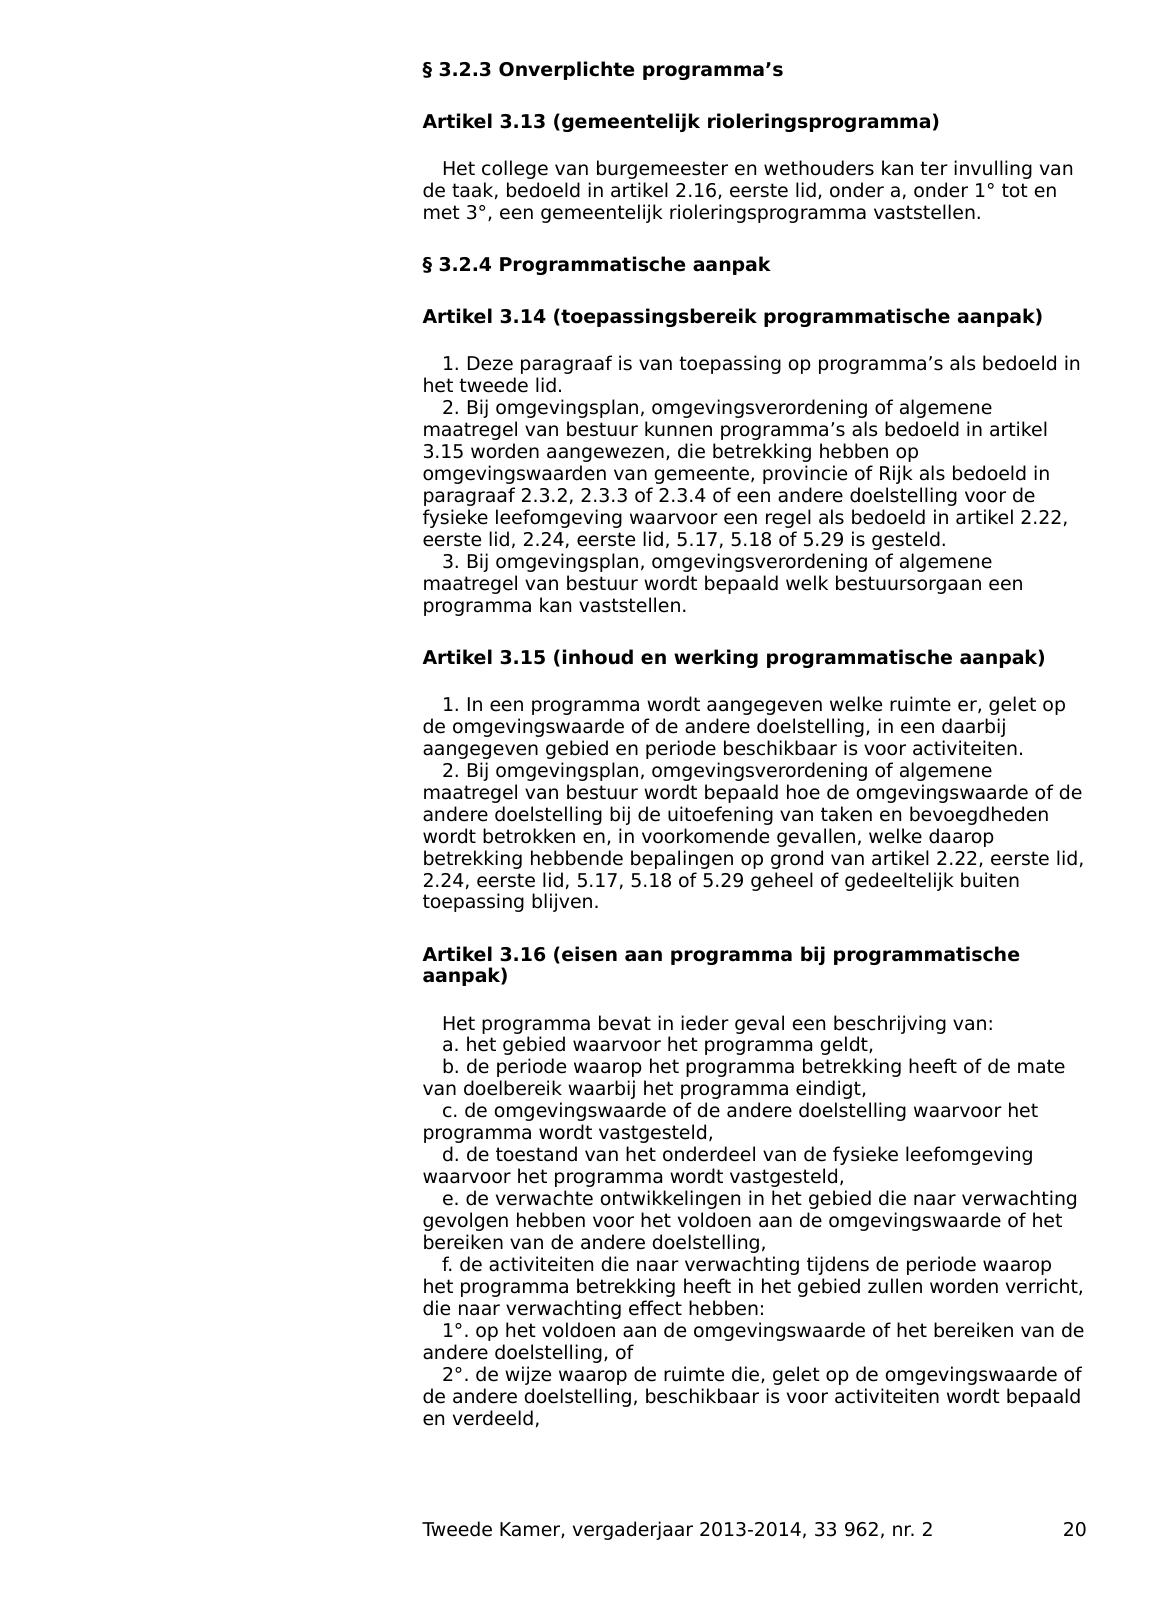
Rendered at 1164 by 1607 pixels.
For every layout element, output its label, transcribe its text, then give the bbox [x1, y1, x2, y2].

text 1. In een programma wordt aangegeven welke ruimte er, gelet op de omgevingswaarde of de andere doelstelling, in een daarbij aangegeven gebied en periode beschikbaar is voor activiteiten. [422, 694, 1087, 759]
text 3. Bij omgevingsplan, omgevingsverordening of algemene maatregel van bestuur wordt bepaald welk bestuursorgaan een programma kan vaststellen. [422, 551, 1087, 617]
text a. het gebied waarvoor het programma geldt, [422, 1034, 1087, 1056]
text f. de activiteiten die naar verwachting tijdens de periode waarop het programma betrekking heeft in het gebied zullen worden verricht, die naar verwachting effect hebben: [422, 1254, 1087, 1320]
text Het programma bevat in ieder geval een beschrijving van: [422, 1012, 1087, 1034]
text e. de verwachte ontwikkelingen in het gebied die naar verwachting gevolgen hebben voor het voldoen aan de omgevingswaarde of het bereiken van de andere doelstelling, [422, 1188, 1087, 1254]
subtitle Artikel 3.16 (eisen aan programma bij programmatische aanpak) [422, 943, 1087, 987]
text 2°. de wijze waarop de ruimte die, gelet op de omgevingswaarde of de andere doelstelling, beschikbaar is voor activiteiten wordt bepaald en verdeeld, [422, 1364, 1087, 1430]
text c. de omgevingswaarde of de andere doelstelling waarvoor het programma wordt vastgesteld, [422, 1100, 1087, 1144]
subtitle § 3.2.3 Onverplichte programma’s [422, 59, 1087, 81]
text d. de toestand van het onderdeel van de fysieke leefomgeving waarvoor het programma wordt vastgesteld, [422, 1144, 1087, 1188]
text 2. Bij omgevingsplan, omgevingsverordening of algemene maatregel van bestuur wordt bepaald hoe de omgevingswaarde of de andere doelstelling bij de uitoefening van taken en bevoegdheden wordt betrokken en, in voorkomende gevallen, welke daarop betrekking hebbende bepalingen op grond van artikel 2.22, eerste lid, 2.24, eerste lid, 5.17, 5.18 of 5.29 geheel of gedeeltelijk buiten toepassing blijven. [422, 759, 1087, 913]
text b. de periode waarop het programma betrekking heeft of de mate van doelbereik waarbij het programma eindigt, [422, 1056, 1087, 1100]
text 1. Deze paragraaf is van toepassing op programma’s als bedoeld in het tweede lid. [422, 353, 1087, 397]
subtitle Artikel 3.14 (toepassingsbereik programmatische aanpak) [422, 306, 1087, 328]
text 1°. op het voldoen aan de omgevingswaarde of het bereiken van de andere doelstelling, of [422, 1320, 1087, 1364]
subtitle § 3.2.4 Programmatische aanpak [422, 254, 1087, 276]
text Het college van burgemeester en wethouders kan ter invulling van de taak, bedoeld in artikel 2.16, eerste lid, onder a, onder 1° tot en met 3°, een gemeentelijk rioleringsprogramma vaststellen. [422, 158, 1087, 224]
subtitle Artikel 3.15 (inhoud en werking programmatische aanpak) [422, 647, 1087, 669]
subtitle Artikel 3.13 (gemeentelijk rioleringsprogramma) [422, 111, 1087, 133]
text 2. Bij omgevingsplan, omgevingsverordening of algemene maatregel van bestuur kunnen programma’s als bedoeld in artikel 3.15 worden aangewezen, die betrekking hebben op omgevingswaarden van gemeente, provincie of Rijk als bedoeld in paragraaf 2.3.2, 2.3.3 of 2.3.4 of een andere doelstelling voor de fysieke leefomgeving waarvoor een regel als bedoeld in artikel 2.22, eerste lid, 2.24, eerste lid, 5.17, 5.18 of 5.29 is gesteld. [422, 397, 1087, 551]
